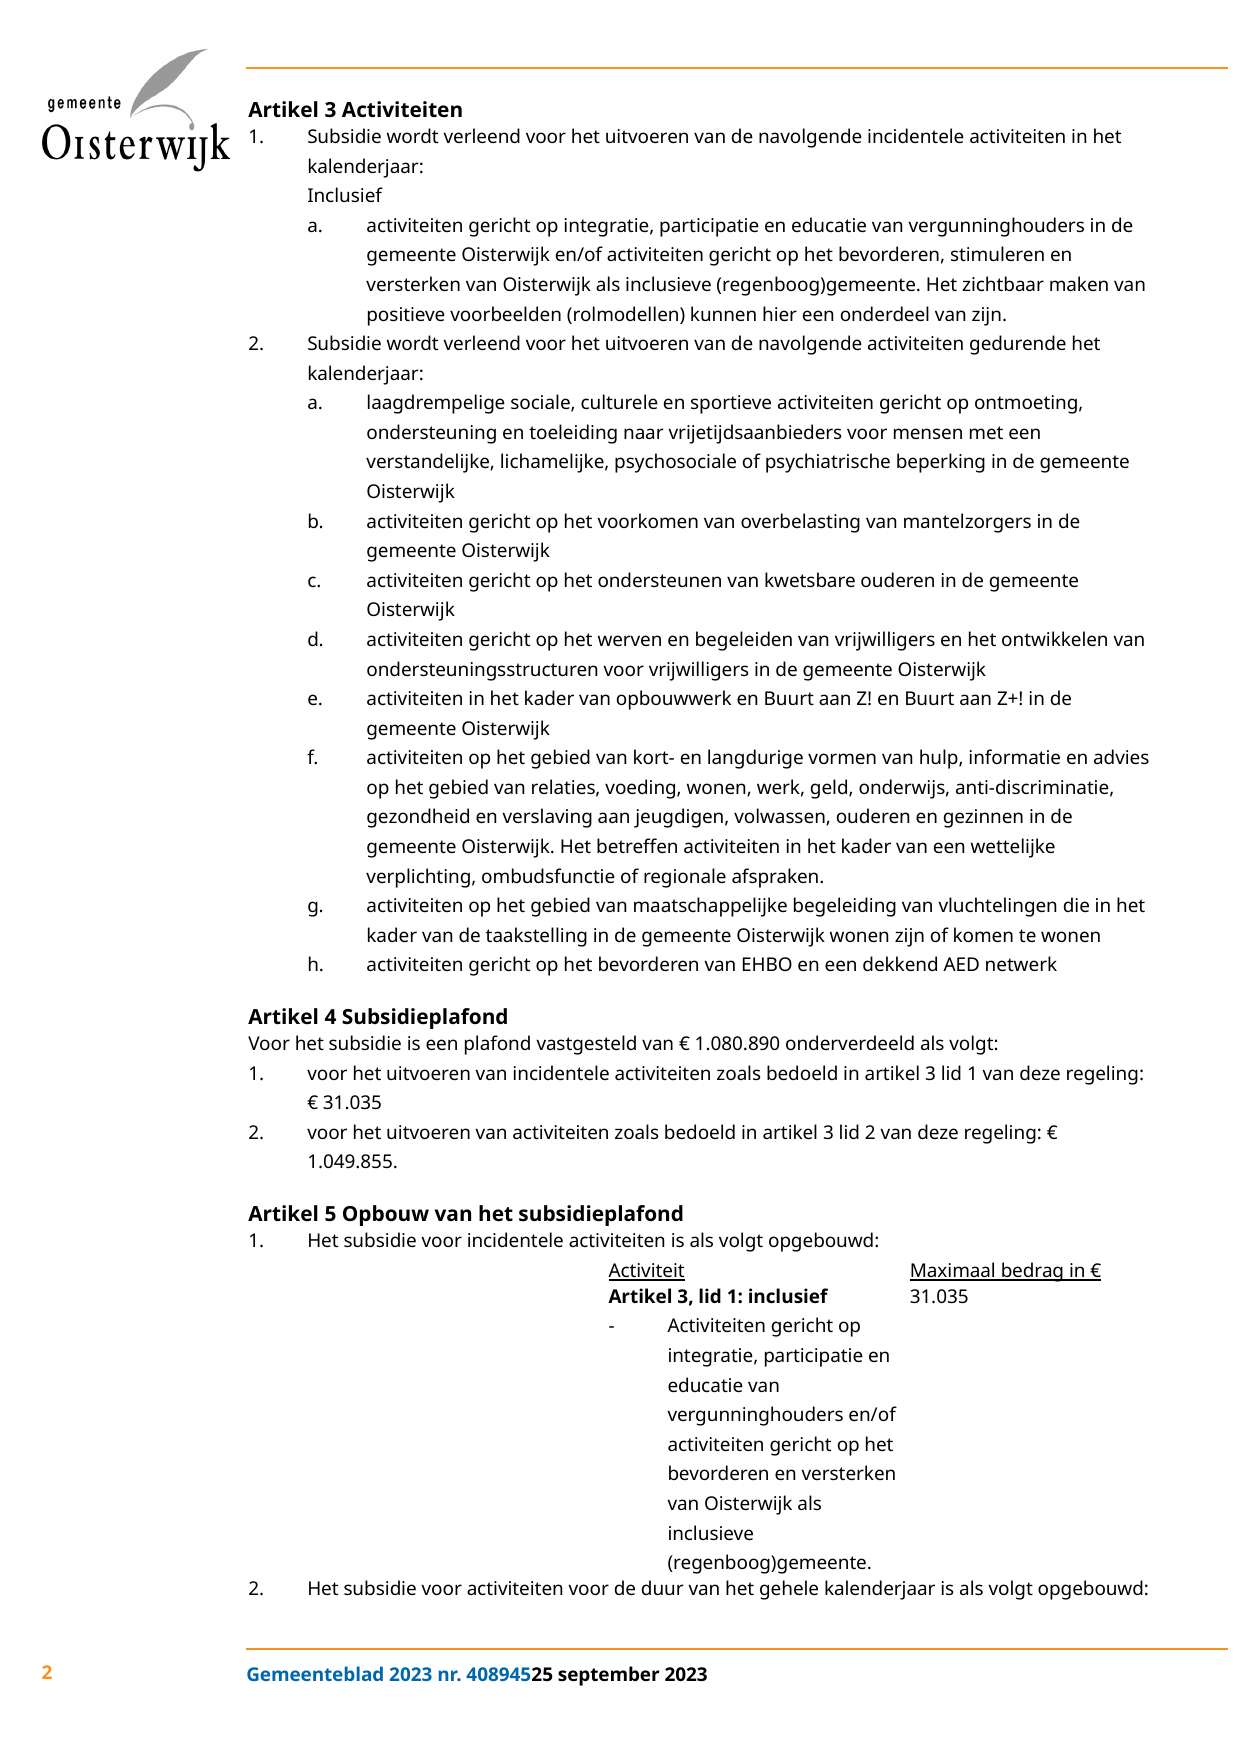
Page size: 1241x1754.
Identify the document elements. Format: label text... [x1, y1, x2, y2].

list activiteiten gericht op het ondersteunen van kwetsbare ouderen in de gemeente Oisterwijk [307, 567, 1152, 622]
list activiteiten gericht op het voorkomen van overbelasting van mantelzorgers in de gemeente Oisterwijk [307, 508, 1152, 563]
table_header Maximaal bedrag in € [910, 1257, 1211, 1283]
list voor het uitvoeren van activiteiten zoals bedoeld in artikel 3 lid 2 van deze regeling: € 1.049.855. [248, 1119, 1152, 1174]
list Subsidie wordt verleend voor het uitvoeren van de navolgende activiteiten gedurende het kalenderjaar: [248, 330, 1152, 386]
text Artikel 4 Subsidieplafond [248, 1002, 1152, 1030]
table_cell 31.035 [910, 1283, 1211, 1575]
text Artikel 5 Opbouw van het subsidieplafond [248, 1199, 1152, 1228]
list laagdrempelige sociale, culturele en sportieve activiteiten gericht op ontmoeting, ondersteuning en toeleiding naar vrijetijdsaanbieders voor mensen met een verstandelijke, lichamelijke, psychosociale of psychiatrische beperking in de gemeente Oisterwijk [307, 389, 1152, 504]
list Inclusief [248, 182, 1152, 208]
list activiteiten op het gebied van kort- en langdurige vormen van hulp, informatie en advies op het gebied van relaties, voeding, wonen, werk, geld, onderwijs, anti-discriminatie, gezondheid en verslaving aan jeugdigen, volwassen, ouderen en gezinnen in de gemeente Oisterwijk. Het betreffen activiteiten in het kader van een wettelijke verplichting, ombudsfunctie of regionale afspraken. [307, 744, 1152, 888]
list activiteiten gericht op het werven en begeleiden van vrijwilligers en het ontwikkelen van ondersteuningsstructuren voor vrijwilligers in de gemeente Oisterwijk [307, 626, 1152, 681]
list activiteiten gericht op integratie, participatie en educatie van vergunninghouders in de gemeente Oisterwijk en/of activiteiten gericht op het bevorderen, stimuleren en versterken van Oisterwijk als inclusieve (regenboog)gemeente. Het zichtbaar maken van positieve voorbeelden (rolmodellen) kunnen hier een onderdeel van zijn. [307, 212, 1152, 326]
list voor het uitvoeren van incidentele activiteiten zoals bedoeld in artikel 3 lid 1 van deze regeling: € 31.035 [248, 1060, 1152, 1115]
list Het subsidie voor incidentele activiteiten is als volgt opgebouwd: [248, 1228, 1152, 1253]
picture [41, 47, 231, 172]
list Het subsidie voor activiteiten voor de duur van het gehele kalenderjaar is als volgt opgebouwd: [248, 1575, 1152, 1601]
table_header Activiteit [608, 1257, 909, 1283]
table_header [307, 1257, 608, 1283]
table_cell Artikel 3, lid 1: inclusief Activiteiten gericht op integratie, participatie en educatie van vergunninghouders en/of activiteiten gericht op het bevorderen en versterken van Oisterwijk als inclusieve (regenboog)gemeente. [608, 1283, 909, 1575]
list activiteiten gericht op het bevorderen van EHBO en een dekkend AED netwerk [307, 952, 1152, 977]
list Subsidie wordt verleend voor het uitvoeren van de navolgende incidentele activiteiten in het kalenderjaar: [248, 123, 1152, 178]
text Voor het subsidie is een plafond vastgesteld van € 1.080.890 onderverdeeld als volgt: [248, 1030, 1152, 1056]
table_cell [307, 1283, 608, 1575]
list activiteiten in het kader van opbouwwerk en Buurt aan Z! en Buurt aan Z+! in de gemeente Oisterwijk [307, 685, 1152, 741]
text Artikel 3 Activiteiten [248, 95, 1152, 123]
list activiteiten op het gebied van maatschappelijke begeleiding van vluchtelingen die in het kader van de taakstelling in de gemeente Oisterwijk wonen zijn of komen te wonen [307, 892, 1152, 948]
